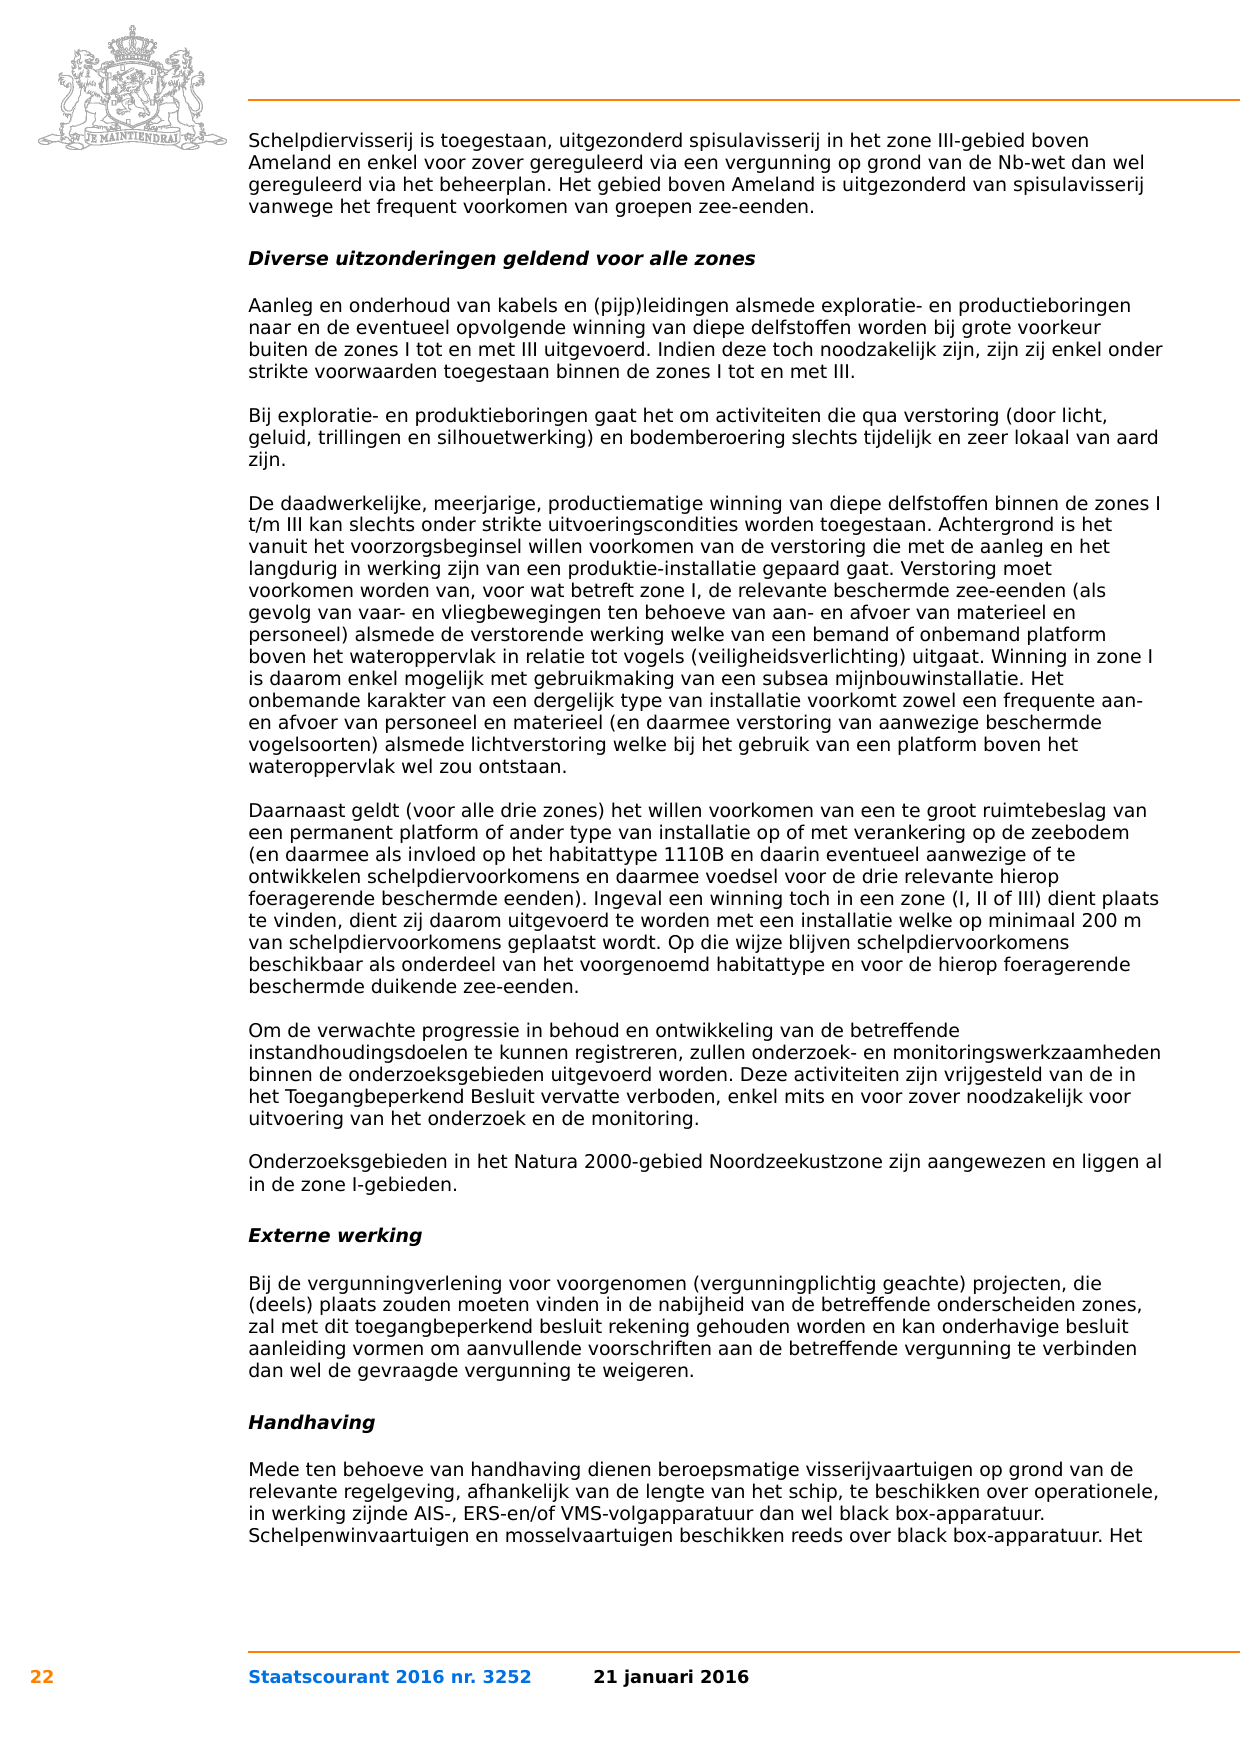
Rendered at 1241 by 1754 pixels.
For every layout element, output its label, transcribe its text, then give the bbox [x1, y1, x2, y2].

text De daadwerkelijke, meerjarige, productiematige winning van diepe delfstoffen binnen de zones I t/m III kan slechts onder strikte uitvoeringscondities worden toegestaan. Achtergrond is het vanuit het voorzorgsbeginsel willen voorkomen van de verstoring die met de aanleg en het langdurig in werking zijn van een produktie-installatie gepaard gaat. Verstoring moet voorkomen worden van, voor wat betreft zone I, de relevante beschermde zee-eenden (als gevolg van vaar- en vliegbewegingen ten behoeve van aan- en afvoer van materieel en personeel) alsmede de verstorende werking welke van een bemand of onbemand platform boven het wateroppervlak in relatie tot vogels (veiligheidsverlichting) uitgaat. Winning in zone I is daarom enkel mogelijk met gebruikmaking van een subsea mijnbouwinstallatie. Het onbemande karakter van een dergelijk type van installatie voorkomt zowel een frequente aan- en afvoer van personeel en materieel (en daarmee verstoring van aanwezige beschermde vogelsoorten) alsmede lichtverstoring welke bij het gebruik van een platform boven het wateroppervlak wel zou ontstaan. [248, 492, 1163, 778]
text Schelpdiervisserij is toegestaan, uitgezonderd spisulavisserij in het zone III-gebied boven Ameland en enkel voor zover gereguleerd via een vergunning op grond van de Nb-wet dan wel gereguleerd via het beheerplan. Het gebied boven Ameland is uitgezonderd van spisulavisserij vanwege het frequent voorkomen van groepen zee-eenden. [248, 130, 1163, 218]
text Daarnaast geldt (voor alle drie zones) het willen voorkomen van een te groot ruimtebeslag van een permanent platform of ander type van installatie op of met verankering op de zeebodem (en daarmee als invloed op het habitattype 1110B en daarin eventueel aanwezige of te ontwikkelen schelpdiervoorkomens en daarmee voedsel voor de drie relevante hierop foeragerende beschermde eenden). Ingeval een winning toch in een zone (I, II of III) dient plaats te vinden, dient zij daarom uitgevoerd te worden met een installatie welke op minimaal 200 m van schelpdiervoorkomens geplaatst wordt. Op die wijze blijven schelpdiervoorkomens beschikbaar als onderdeel van het voorgenoemd habitattype en voor de hierop foeragerende beschermde duikende zee-eenden. [248, 800, 1163, 998]
text Onderzoeksgebieden in het Natura 2000-gebied Noordzeekustzone zijn aangewezen en liggen al in de zone I-gebieden. [248, 1151, 1163, 1195]
subtitle Externe werking [248, 1225, 1163, 1247]
text Mede ten behoeve van handhaving dienen beroepsmatige visserijvaartuigen op grond van de relevante regelgeving, afhankelijk van de lengte van het schip, te beschikken over operationele, in werking zijnde AIS-, ERS-en/of VMS-volgapparatuur dan wel black box-apparatuur. Schelpenwinvaartuigen en mosselvaartuigen beschikken reeds over black box-apparatuur. Het [248, 1459, 1163, 1547]
subtitle Handhaving [248, 1412, 1163, 1434]
text Bij exploratie- en produktieboringen gaat het om activiteiten die qua verstoring (door licht, geluid, trillingen en silhouetwerking) en bodemberoering slechts tijdelijk en zeer lokaal van aard zijn. [248, 404, 1163, 471]
subtitle Diverse uitzonderingen geldend voor alle zones [248, 248, 1163, 270]
picture [38, 25, 227, 150]
text Om de verwachte progressie in behoud en ontwikkeling van de betreffende instandhoudingsdoelen te kunnen registreren, zullen onderzoek- en monitoringswerkzaamheden binnen de onderzoeksgebieden uitgevoerd worden. Deze activiteiten zijn vrijgesteld van de in het Toegangbeperkend Besluit vervatte verboden, enkel mits en voor zover noodzakelijk voor uitvoering van het onderzoek en de monitoring. [248, 1020, 1163, 1129]
text Aanleg en onderhoud van kabels en (pijp)leidingen alsmede exploratie- en productieboringen naar en de eventueel opvolgende winning van diepe delfstoffen worden bij grote voorkeur buiten de zones I tot en met III uitgevoerd. Indien deze toch noodzakelijk zijn, zijn zij enkel onder strikte voorwaarden toegestaan binnen de zones I tot en met III. [248, 295, 1163, 383]
text Bij de vergunningverlening voor voorgenomen (vergunningplichtig geachte) projecten, die (deels) plaats zouden moeten vinden in de nabijheid van de betreffende onderscheiden zones, zal met dit toegangbeperkend besluit rekening gehouden worden en kan onderhavige besluit aanleiding vormen om aanvullende voorschriften aan de betreffende vergunning te verbinden dan wel de gevraagde vergunning te weigeren. [248, 1272, 1163, 1382]
